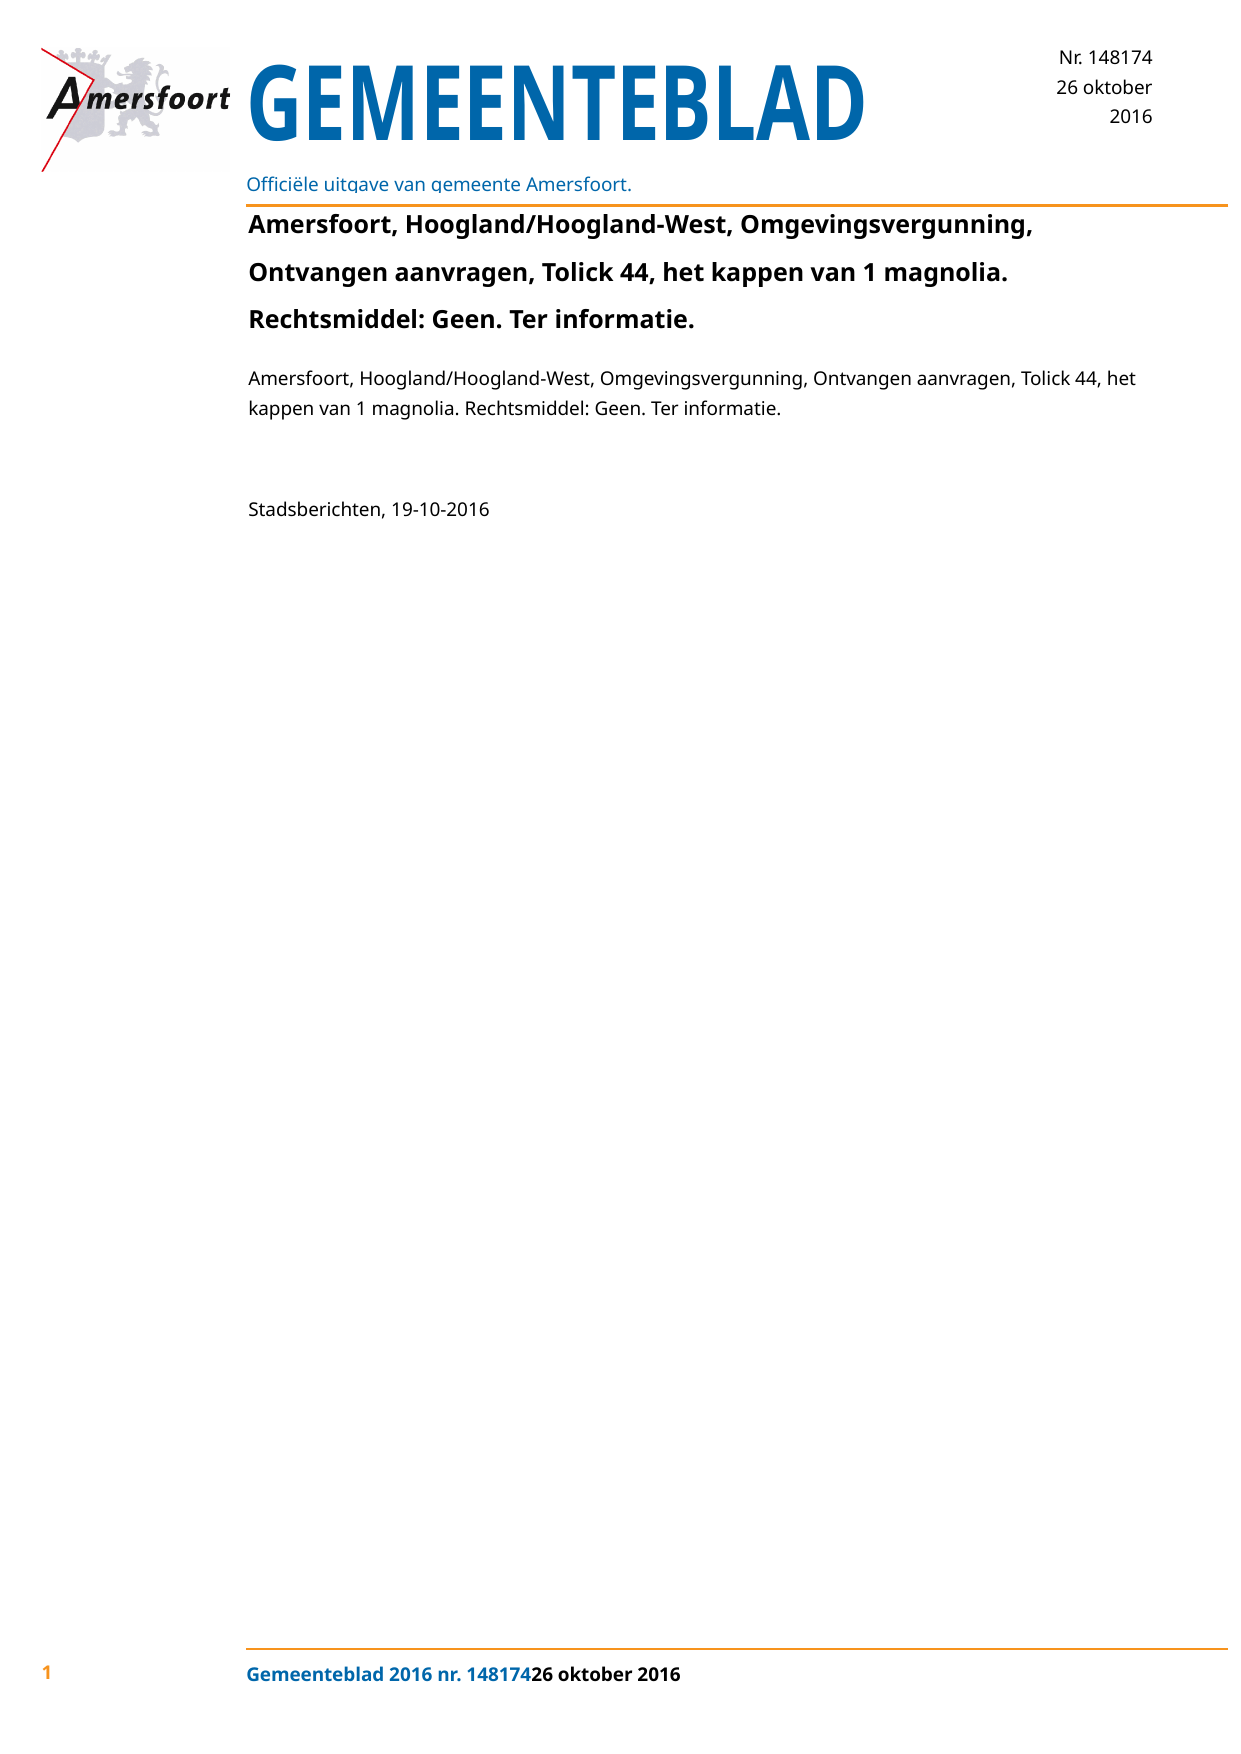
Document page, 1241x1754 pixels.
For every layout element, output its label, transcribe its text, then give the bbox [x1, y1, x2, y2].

text Amersfoort, Hoogland/Hoogland-West, Omgevingsvergunning, Ontvangen aanvragen, Tolick 44, het kappen van 1 magnolia. Rechtsmiddel: Geen. Ter informatie. [248, 366, 1152, 421]
text Stadsberichten, 19-10-2016 [248, 496, 1152, 522]
picture [41, 47, 231, 172]
text Amersfoort, Hoogland/Hoogland-West, Omgevingsvergunning, Ontvangen aanvragen, Tolick 44, het kappen van 1 magnolia. Rechtsmiddel: Geen. Ter informatie. [248, 207, 1152, 336]
